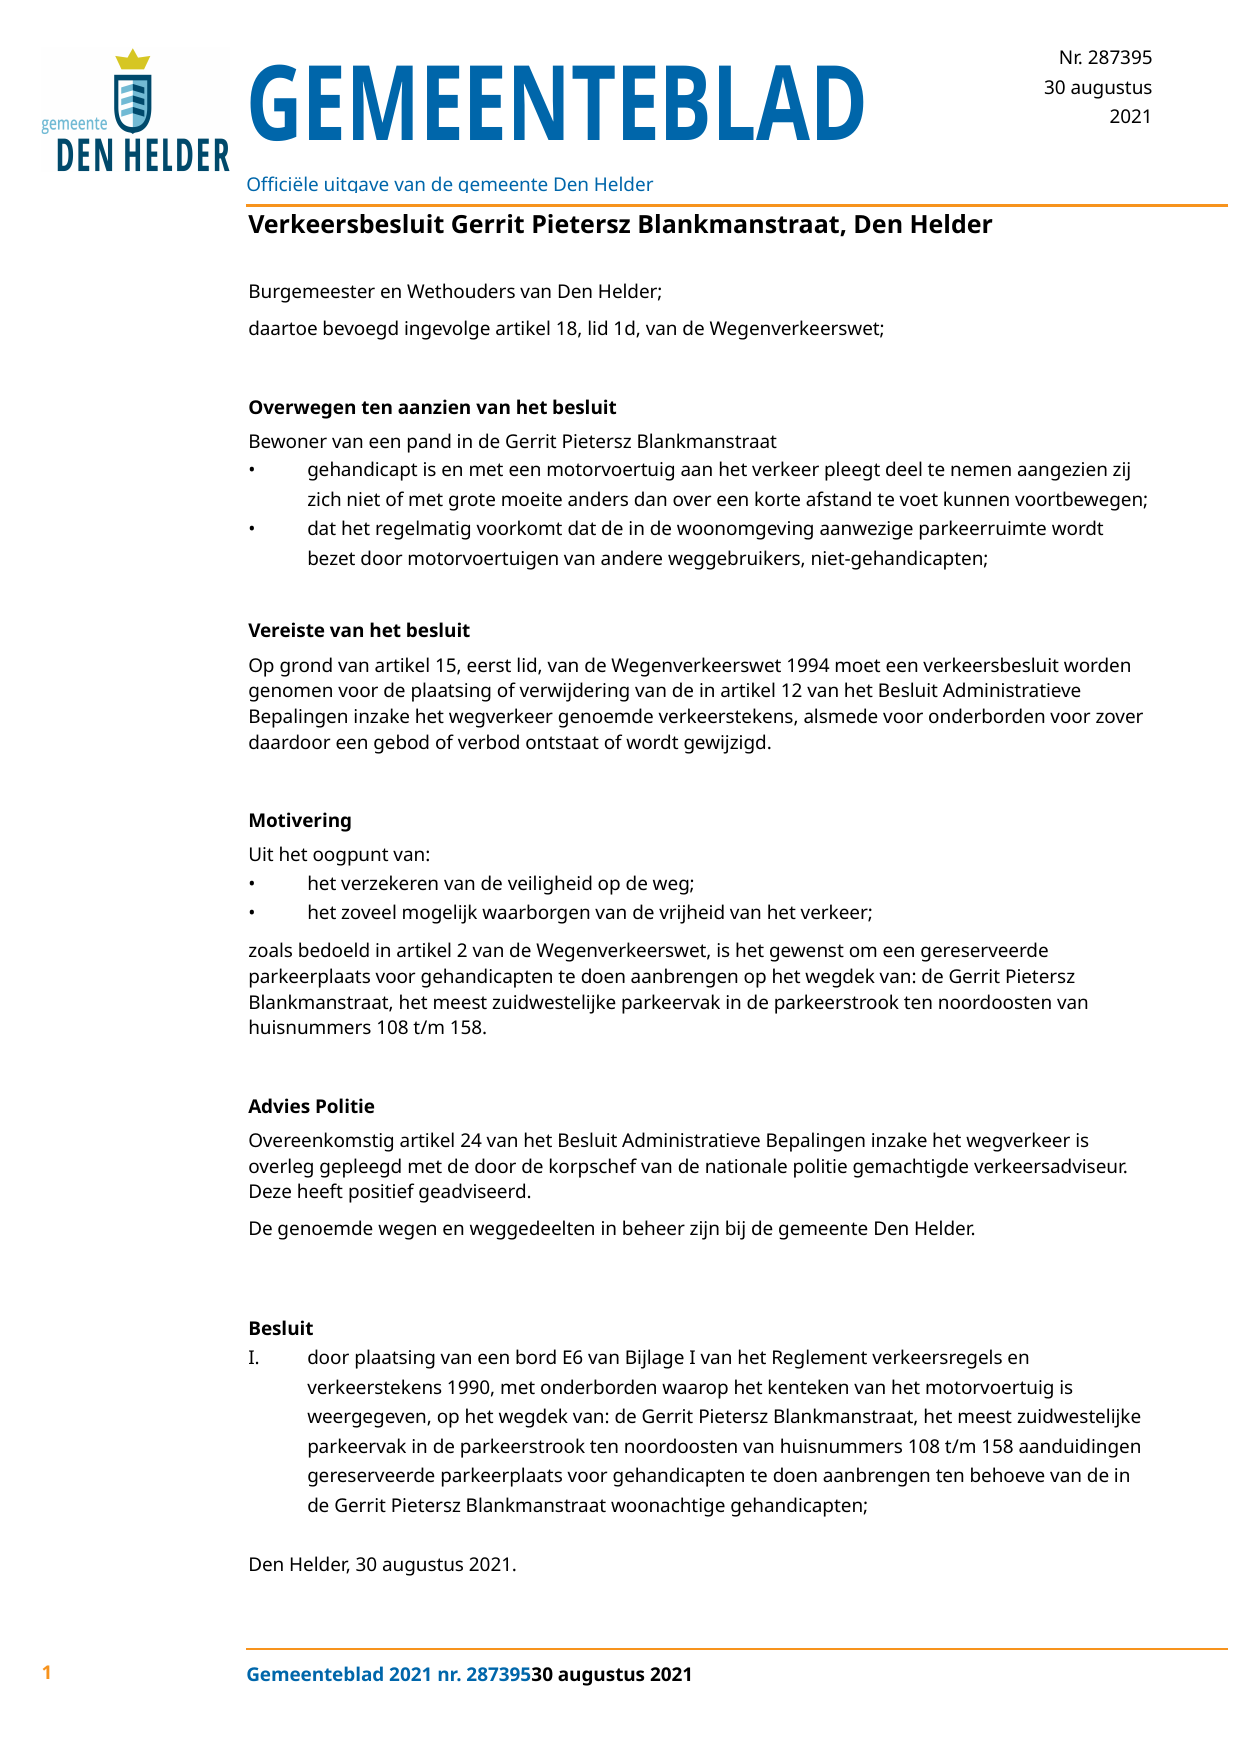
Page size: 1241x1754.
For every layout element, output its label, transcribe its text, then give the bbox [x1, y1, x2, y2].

text Verkeersbesluit Gerrit Pietersz Blankmanstraat, Den Helder [248, 207, 1152, 241]
text Advies Politie [248, 1093, 1152, 1119]
text Besluit [248, 1315, 1152, 1340]
picture [130, 157, 135, 172]
list dat het regelmatig voorkomt dat de in de woonomgeving aanwezige parkeerruimte wordt bezet door motorvoertuigen van andere weggebruikers, niet-gehandicapten; [248, 515, 1152, 571]
text daartoe bevoegd ingevolge artikel 18, lid 1d, van de Wegenverkeerswet; [248, 315, 1152, 341]
text Uit het oogpunt van: [248, 842, 1152, 867]
text Burgemeester en Wethouders van Den Helder; [248, 279, 1152, 304]
list door plaatsing van een bord E6 van Bijlage I van het Reglement verkeersregels en verkeerstekens 1990, met onderborden waarop het kenteken van het motorvoertuig is weergegeven, op het wegdek van: de Gerrit Pietersz Blankmanstraat, het meest zuidwestelijke parkeervak in de parkeerstrook ten noordoosten van huisnummers 108 t/m 158 aanduidingen gereserveerde parkeerplaats voor gehandicapten te doen aanbrengen ten behoeve van de in de Gerrit Pietersz Blankmanstraat woonachtige gehandicapten; [248, 1344, 1152, 1518]
picture [220, 160, 224, 172]
text Den Helder, 30 augustus 2021. [248, 1551, 1152, 1577]
text Vereiste van het besluit [248, 618, 1152, 643]
text Bewoner van een pand in de Gerrit Pietersz Blankmanstraat [248, 428, 1152, 454]
list gehandicapt is en met een motorvoertuig aan het verkeer pleegt deel te nemen aangezien zij zich niet of met grote moeite anders dan over een korte afstand te voet kunnen voortbewegen; [248, 456, 1152, 512]
text Overeenkomstig artikel 24 van het Besluit Administratieve Bepalingen inzake het wegverkeer is overleg gepleegd met de door de korpschef van de nationale politie gemachtigde verkeersadviseur. Deze heeft positief geadviseerd. [248, 1127, 1152, 1204]
picture [41, 47, 231, 172]
text Motivering [248, 807, 1152, 833]
text De genoemde wegen en weggedeelten in beheer zijn bij de gemeente Den Helder. [248, 1215, 1152, 1241]
picture [100, 154, 106, 172]
picture [182, 144, 187, 165]
list het verzekeren van de veiligheid op de weg; [248, 870, 1152, 896]
list het zoveel mogelijk waarborgen van de vrijheid van het verkeer; [248, 899, 1152, 925]
text Overwegen ten aanzien van het besluit [248, 394, 1152, 419]
text zoals bedoeld in artikel 2 van de Wegenverkeerswet, is het gewenst om een gereserveerde parkeerplaats voor gehandicapten te doen aanbrengen op het wegdek van: de Gerrit Pietersz Blankmanstraat, het meest zuidwestelijke parkeervak in de parkeerstrook ten noordoosten van huisnummers 108 t/m 158. [248, 937, 1152, 1040]
picture [63, 144, 68, 165]
text Op grond van artikel 15, eerst lid, van de Wegenverkeerswet 1994 moet een verkeersbesluit worden genomen voor de plaatsing of verwijdering van de in artikel 12 van het Besluit Administratieve Bepalingen inzake het wegverkeer genoemde verkeerstekens, alsmede voor onderborden voor zover daardoor een gebod of verbod ontstaat of wordt gewijzigd. [248, 652, 1152, 755]
